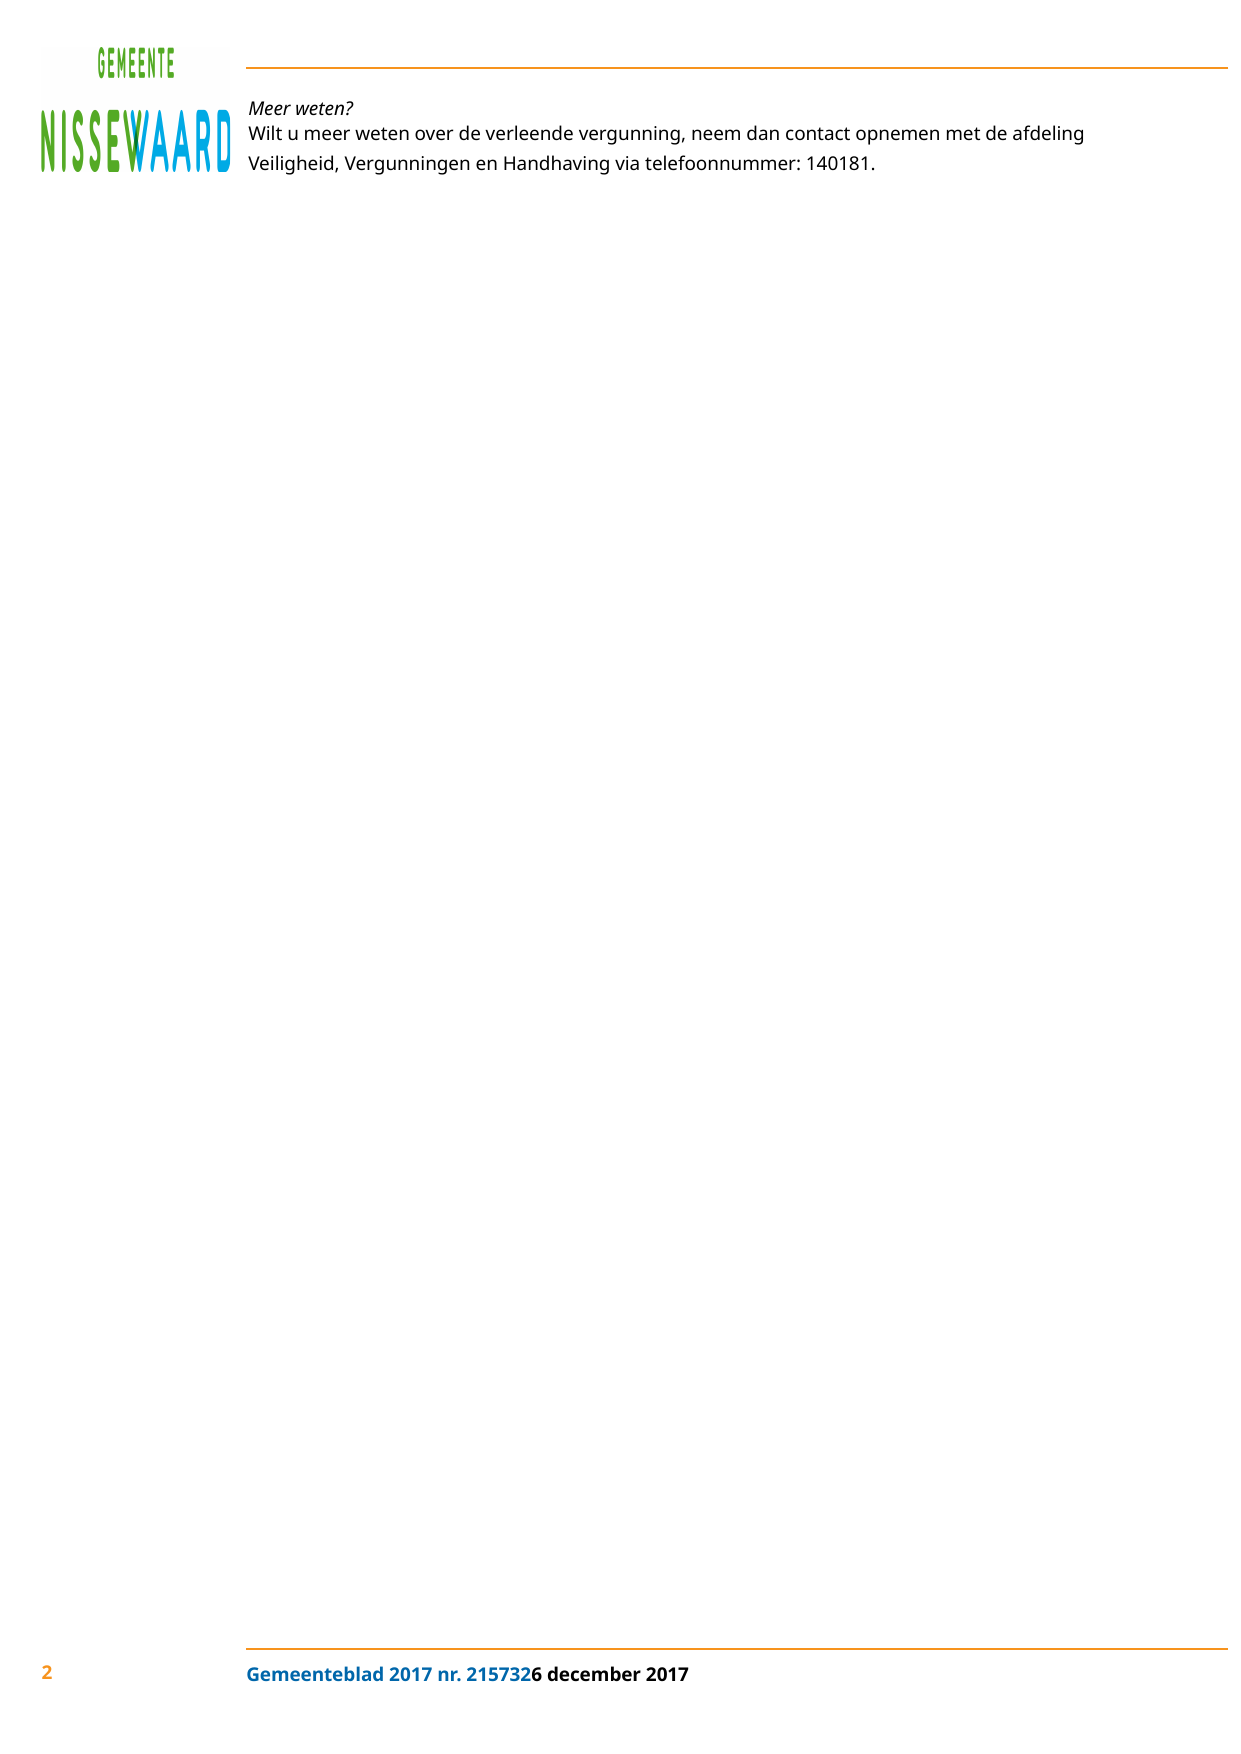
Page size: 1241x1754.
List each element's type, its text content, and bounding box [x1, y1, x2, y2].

picture [222, 122, 227, 160]
picture [176, 157, 187, 172]
picture [201, 122, 206, 138]
picture [200, 151, 206, 172]
picture [41, 47, 231, 172]
text Wilt u meer weten over de verleende vergunning, neem dan contact opnemen met de afdeling Veiligheid, Vergunningen en Handhaving via telefoonnummer: 140181. [248, 121, 1152, 176]
picture [154, 157, 165, 172]
text Meer weten? [248, 95, 1152, 121]
